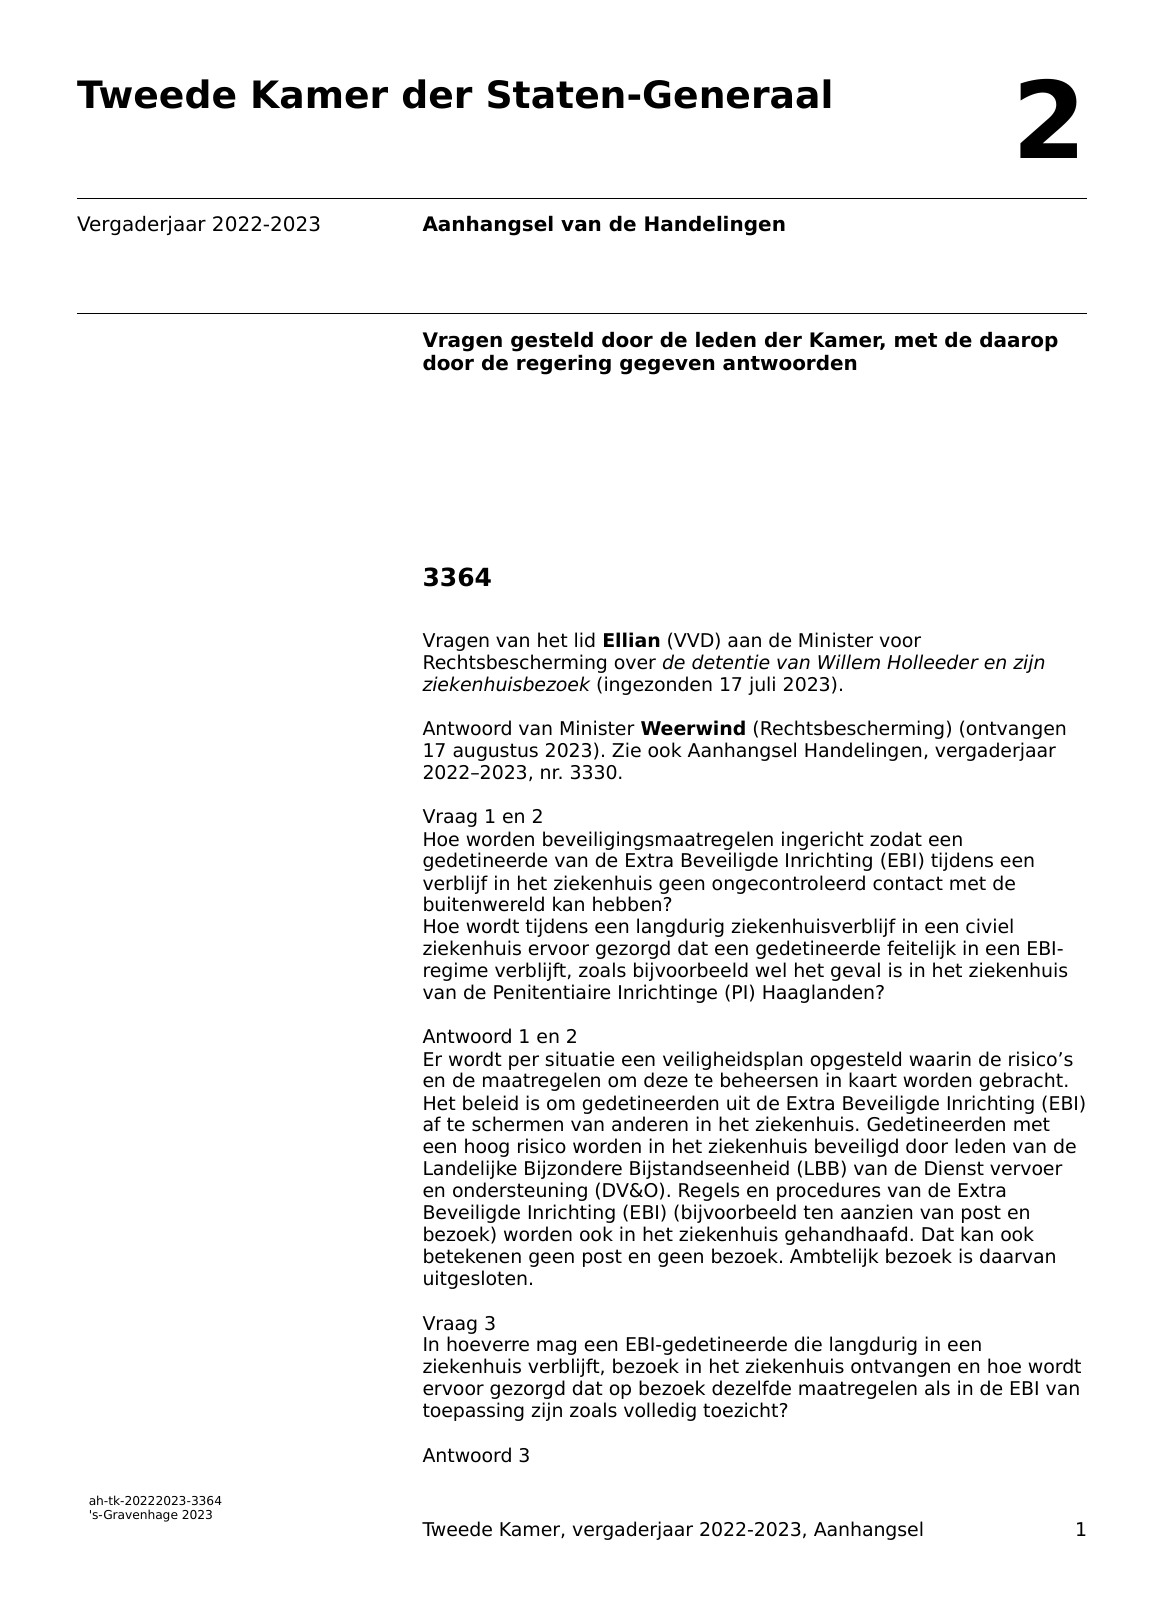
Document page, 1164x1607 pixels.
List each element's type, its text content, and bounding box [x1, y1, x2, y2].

text 's-Gravenhage 2023 [88, 1508, 323, 1522]
text ah-tk-20222023-3364 [88, 1494, 323, 1508]
text In hoeverre mag een EBI-gedetineerde die langdurig in een ziekenhuis verblijft, bezoek in het ziekenhuis ontvangen en hoe wordt ervoor gezorgd dat op bezoek dezelfde maatregelen als in de EBI van toepassing zijn zoals volledig toezicht? [422, 1334, 1087, 1422]
text 3364 [422, 563, 1087, 592]
table_header 2 [886, 59, 1087, 198]
text Antwoord 1 en 2 [422, 1026, 1087, 1048]
text Er wordt per situatie een veiligheidsplan opgesteld waarin de risico’s en de maatregelen om deze te beheersen in kaart worden gebracht. Het beleid is om gedetineerden uit de Extra Beveiligde Inrichting (EBI) af te schermen van anderen in het ziekenhuis. Gedetineerden met een hoog risico worden in het ziekenhuis beveiligd door leden van de Landelijke Bijzondere Bijstandseenheid (LBB) van de Dienst vervoer en ondersteuning (DV&O). Regels en procedures van de Extra Beveiligde Inrichting (EBI) (bijvoorbeeld ten aanzien van post en bezoek) worden ook in het ziekenhuis gehandhaafd. Dat kan ook betekenen geen post en geen bezoek. Ambtelijk bezoek is daarvan uitgesloten. [422, 1048, 1087, 1290]
table_cell Vergaderjaar 2022-2023 [77, 199, 422, 313]
text Vraag 1 en 2 [422, 806, 1087, 828]
table_cell Vragen gesteld door de leden der Kamer, met de daarop door de regering gegeven antwoorden [422, 314, 1087, 375]
text Antwoord 3 [422, 1444, 1087, 1466]
text Hoe worden beveiligingsmaatregelen ingericht zodat een gedetineerde van de Extra Beveiligde Inrichting (EBI) tijdens een verblijf in het ziekenhuis geen ongecontroleerd contact met de buitenwereld kan hebben? [422, 828, 1087, 916]
text Hoe wordt tijdens een langdurig ziekenhuisverblijf in een civiel ziekenhuis ervoor gezorgd dat een gedetineerde feitelijk in een EBI-regime verblijft, zoals bijvoorbeeld wel het geval is in het ziekenhuis van de Penitentiaire Inrichtinge (PI) Haaglanden? [422, 916, 1087, 1004]
table_header Tweede Kamer der Staten-Generaal [77, 59, 886, 198]
text Antwoord van Minister Weerwind (Rechtsbescherming) (ontvangen 17 augustus 2023). Zie ook Aanhangsel Handelingen, vergaderjaar 2022–2023, nr. 3330. [422, 718, 1087, 784]
text Vragen van het lid Ellian (VVD) aan de Minister voor Rechtsbescherming over de detentie van Willem Holleeder en zijn ziekenhuisbezoek (ingezonden 17 juli 2023). [422, 630, 1087, 696]
text Vraag 3 [422, 1312, 1087, 1334]
table_cell Aanhangsel van de Handelingen [422, 199, 1087, 313]
table_cell [77, 314, 422, 375]
